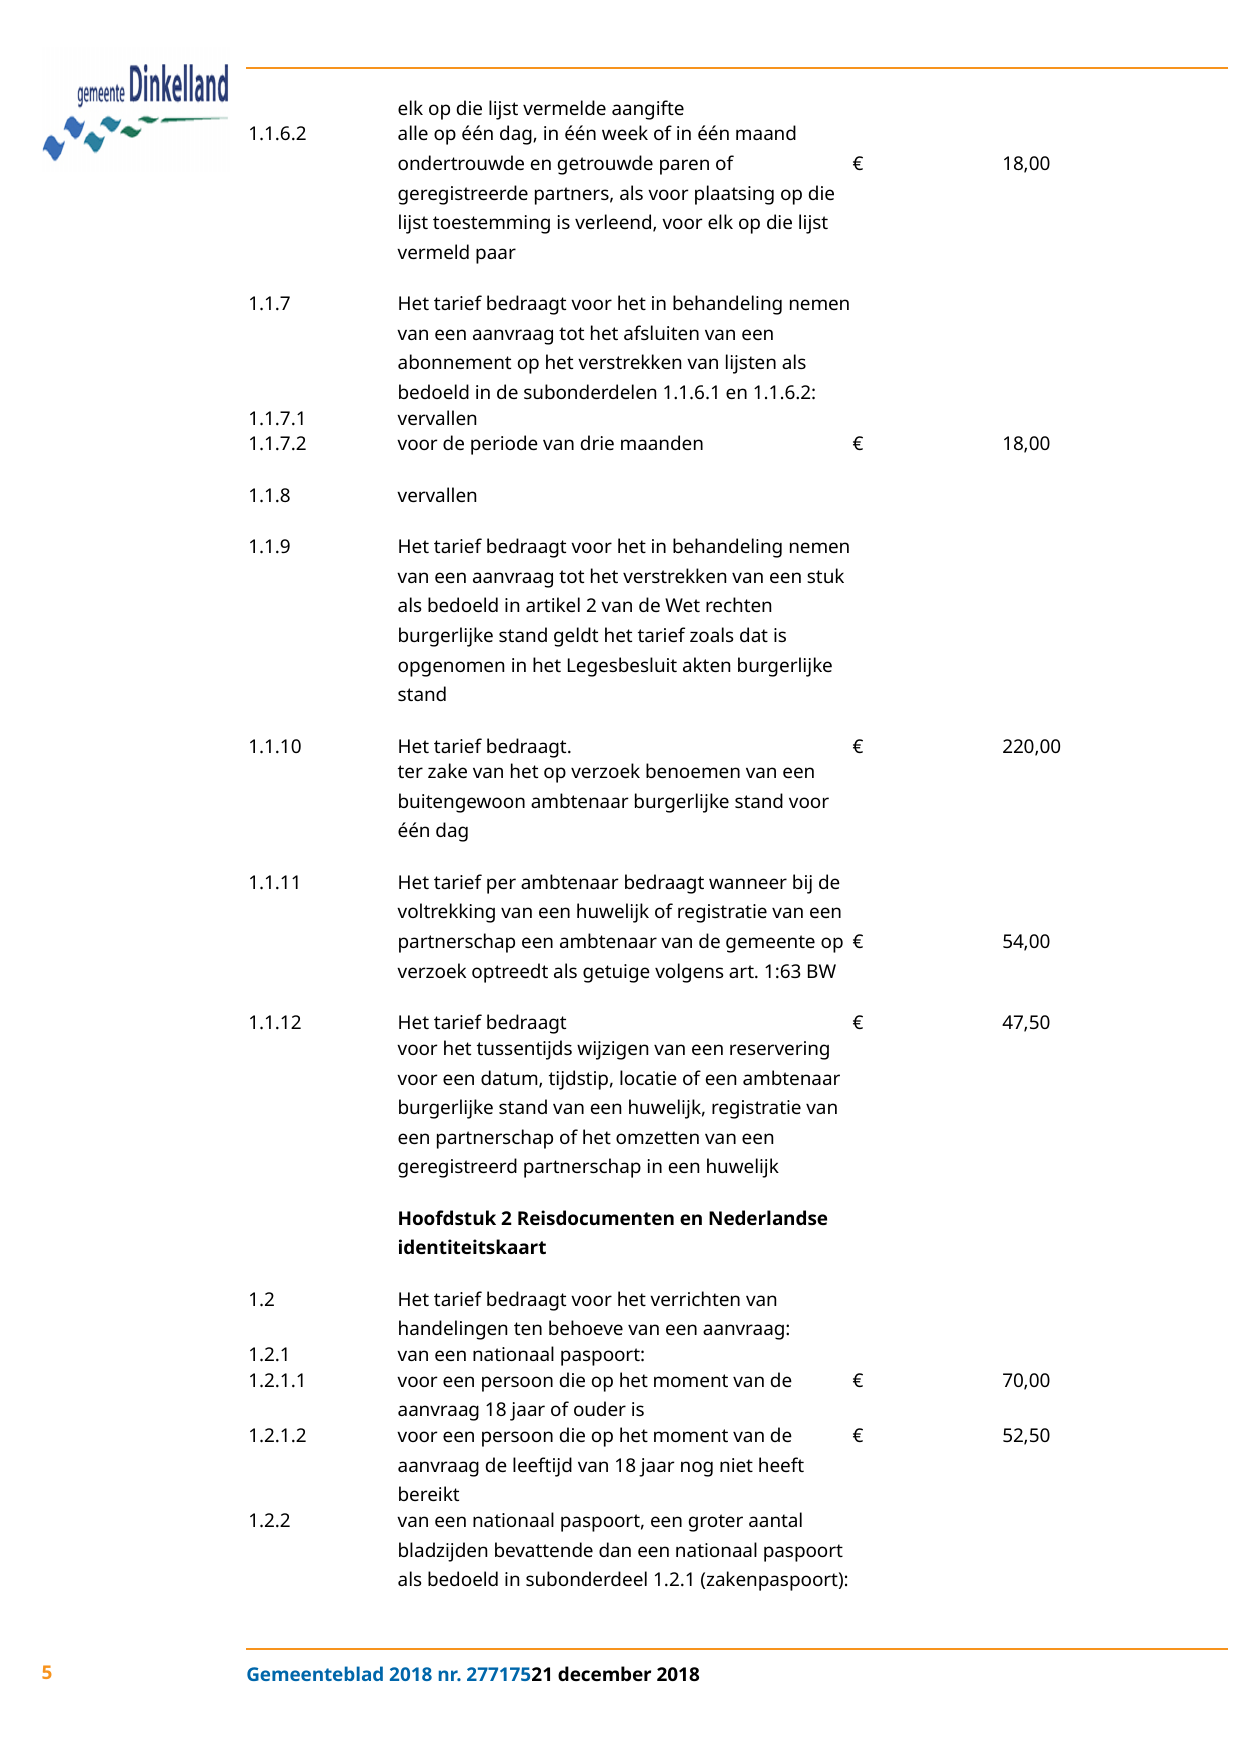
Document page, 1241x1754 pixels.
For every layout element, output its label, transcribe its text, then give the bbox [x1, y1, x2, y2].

table_cell ter zake van het op verzoek benoemen van een buitengewoon ambtenaar burgerlijke stand voor één dag [398, 759, 852, 843]
table_cell voor een persoon die op het moment van de aanvraag 18 jaar of ouder is [398, 1367, 852, 1422]
table_cell [1002, 405, 1152, 431]
table_cell [248, 759, 397, 843]
table_cell 47,50 [1002, 1009, 1152, 1035]
table_cell Het tarief bedraagt [398, 1009, 852, 1035]
table_cell 1.2.1.1 [248, 1367, 397, 1422]
table_cell Het tarief bedraagt. [398, 733, 852, 758]
table_cell 1.2 [248, 1286, 397, 1341]
table_cell [853, 482, 1002, 508]
table_cell [853, 844, 1002, 869]
table_cell 1.1.7.2 [248, 431, 397, 456]
table_cell 1.1.12 [248, 1009, 397, 1035]
table_cell [853, 759, 1002, 843]
table_cell [1002, 1286, 1152, 1341]
table_cell [853, 95, 1002, 121]
table_cell [1002, 482, 1152, 508]
table_cell 70,00 [1002, 1367, 1152, 1422]
table_cell [853, 1035, 1002, 1179]
table_cell [1002, 1260, 1152, 1286]
table_cell [853, 1286, 1002, 1341]
table_cell [1002, 1205, 1152, 1260]
table_cell [248, 508, 397, 533]
table_cell 1.1.6.2 [248, 121, 397, 264]
table_cell 220,00 [1002, 733, 1152, 758]
table_cell [1002, 1341, 1152, 1367]
table_cell [398, 1179, 852, 1205]
table_cell 18,00 [1002, 431, 1152, 456]
table_cell € [853, 1367, 1002, 1422]
table_cell [398, 984, 852, 1009]
table_cell [248, 1260, 397, 1286]
table_cell [248, 265, 397, 290]
table_cell [853, 984, 1002, 1009]
table_cell € [853, 1009, 1002, 1035]
table_cell Het tarief bedraagt voor het in behandeling nemen van een aanvraag tot het afsluiten van een abonnement op het verstrekken van lijsten als bedoeld in de subonderdelen 1.1.6.1 en 1.1.6.2: [398, 290, 852, 405]
table_cell [853, 534, 1002, 707]
table_cell voor de periode van drie maanden [398, 431, 852, 456]
table_cell [1002, 1035, 1152, 1179]
table_cell [1002, 1507, 1152, 1592]
table_cell [248, 984, 397, 1009]
table_cell [853, 405, 1002, 431]
table_cell € [853, 431, 1002, 456]
table_cell 54,00 [1002, 869, 1152, 984]
table_cell [398, 844, 852, 869]
table_cell [1002, 456, 1152, 482]
table_cell [248, 95, 397, 121]
table_cell [398, 508, 852, 533]
table_cell Hoofdstuk 2 Reisdocumenten en Nederlandse identiteitskaart [398, 1205, 852, 1260]
table_cell [1002, 707, 1152, 733]
table_cell vervallen [398, 405, 852, 431]
table_cell 1.1.8 [248, 482, 397, 508]
table_cell [248, 1179, 397, 1205]
table_cell [248, 844, 397, 869]
table_cell [1002, 265, 1152, 290]
table_cell Het tarief per ambtenaar bedraagt wanneer bij de voltrekking van een huwelijk of registratie van een partnerschap een ambtenaar van de gemeente op verzoek optreedt als getuige volgens art. 1:63 BW [398, 869, 852, 984]
table_cell Het tarief bedraagt voor het in behandeling nemen van een aanvraag tot het verstrekken van een stuk als bedoeld in artikel 2 van de Wet rechten burgerlijke stand geldt het tarief zoals dat is opgenomen in het Legesbesluit akten burgerlijke stand [398, 534, 852, 707]
table_cell [1002, 984, 1152, 1009]
table_cell [853, 1179, 1002, 1205]
table_cell [248, 1035, 397, 1179]
table_cell [1002, 95, 1152, 121]
table_cell 1.1.7 [248, 290, 397, 405]
table_cell € [853, 869, 1002, 984]
table_cell 18,00 [1002, 121, 1152, 264]
table_cell 1.1.10 [248, 733, 397, 758]
table_cell [1002, 759, 1152, 843]
table_cell van een nationaal paspoort, een groter aantal bladzijden bevattende dan een nationaal paspoort als bedoeld in subonderdeel 1.2.1 (zakenpaspoort): [398, 1507, 852, 1592]
table_cell [1002, 534, 1152, 707]
table_cell [853, 1507, 1002, 1592]
table_cell [853, 265, 1002, 290]
table_cell € [853, 1422, 1002, 1507]
table_cell [398, 707, 852, 733]
table_cell vervallen [398, 482, 852, 508]
table_cell 52,50 [1002, 1422, 1152, 1507]
table_cell € [853, 121, 1002, 264]
table_cell 1.2.1 [248, 1341, 397, 1367]
table_cell [853, 707, 1002, 733]
table_cell [853, 1260, 1002, 1286]
table_cell [398, 265, 852, 290]
table_cell 1.1.9 [248, 534, 397, 707]
table_cell elk op die lijst vermelde aangifte [398, 95, 852, 121]
table_cell [398, 456, 852, 482]
table_cell [853, 1205, 1002, 1260]
table_cell 1.1.7.1 [248, 405, 397, 431]
table_cell Het tarief bedraagt voor het verrichten van handelingen ten behoeve van een aanvraag: [398, 1286, 852, 1341]
table_cell 1.2.2 [248, 1507, 397, 1592]
table_cell [1002, 844, 1152, 869]
table_cell [1002, 1179, 1152, 1205]
table_cell [853, 456, 1002, 482]
table_cell [853, 508, 1002, 533]
table_cell [1002, 508, 1152, 533]
table_cell 1.2.1.2 [248, 1422, 397, 1507]
table_cell [853, 1341, 1002, 1367]
table_cell [248, 1205, 397, 1260]
table_cell [853, 290, 1002, 405]
table_cell [1002, 290, 1152, 405]
table_cell voor het tussentijds wijzigen van een reservering voor een datum, tijdstip, locatie of een ambtenaar burgerlijke stand van een huwelijk, registratie van een partnerschap of het omzetten van een geregistreerd partnerschap in een huwelijk [398, 1035, 852, 1179]
picture [41, 47, 231, 172]
table_cell [248, 456, 397, 482]
table_cell voor een persoon die op het moment van de aanvraag de leeftijd van 18 jaar nog niet heeft bereikt [398, 1422, 852, 1507]
table_cell van een nationaal paspoort: [398, 1341, 852, 1367]
table_cell € [853, 733, 1002, 758]
table_cell 1.1.11 [248, 869, 397, 984]
table_cell alle op één dag, in één week of in één maand ondertrouwde en getrouwde paren of geregistreerde partners, als voor plaatsing op die lijst toestemming is verleend, voor elk op die lijst vermeld paar [398, 121, 852, 264]
table_cell [248, 707, 397, 733]
table_cell [398, 1260, 852, 1286]
